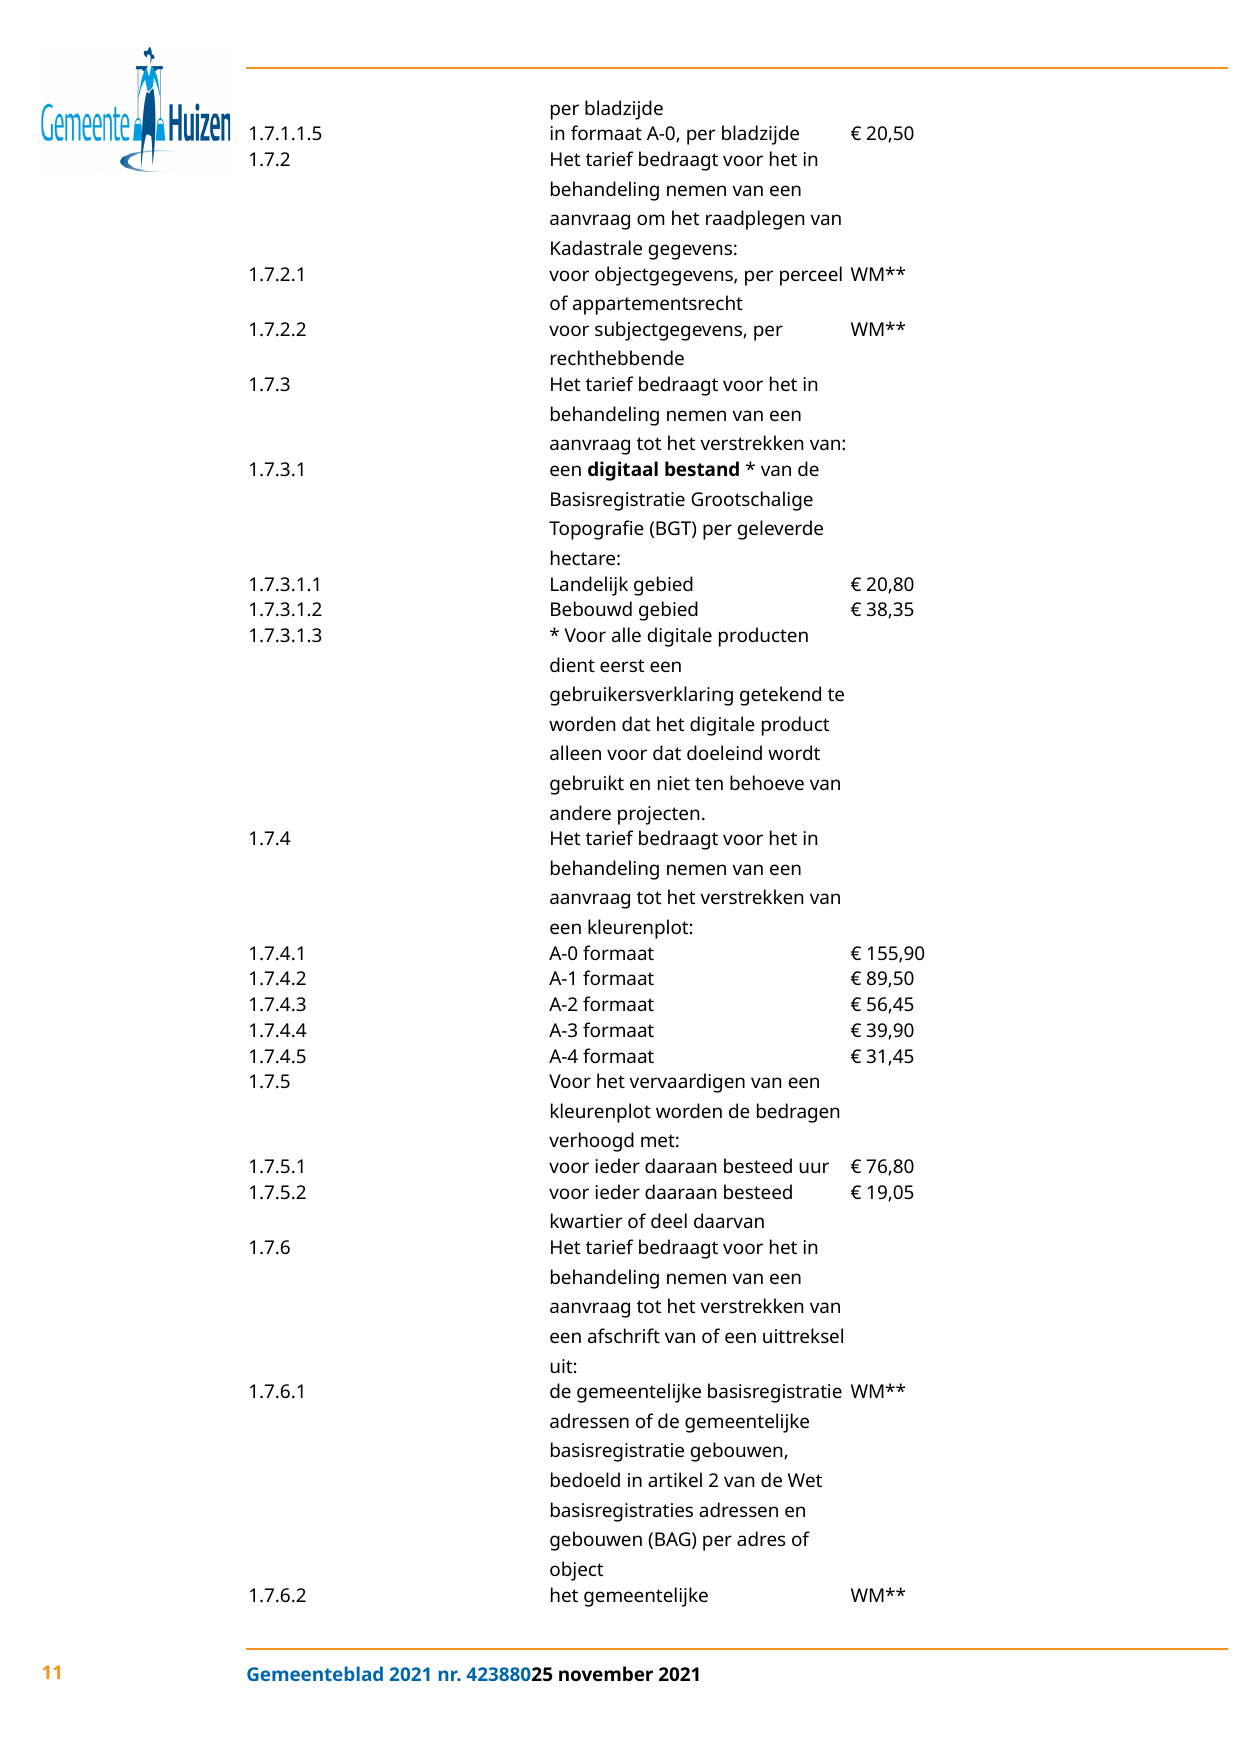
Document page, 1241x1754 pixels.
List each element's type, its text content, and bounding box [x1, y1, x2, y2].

table_cell [248, 95, 549, 121]
table_cell 1.7.2.1 [248, 261, 549, 316]
table_cell per bladzijde [549, 95, 850, 121]
table_cell A-3 formaat [549, 1017, 850, 1043]
table_cell Landelijk gebied [549, 571, 850, 596]
table_cell 1.7.4.5 [248, 1043, 549, 1068]
table_cell Voor het vervaardigen van een kleurenplot worden de bedragen verhoogd met: [549, 1069, 850, 1153]
table_cell 1.7.4.3 [248, 991, 549, 1017]
table_cell WM** [850, 1379, 1152, 1582]
table_cell A-2 formaat [549, 991, 850, 1017]
table_cell een digitaal bestand * van de Basisregistratie Grootschalige Topografie (BGT) per geleverde hectare: [549, 456, 850, 571]
table_cell € 155,90 [850, 940, 1152, 966]
table_cell Het tarief bedraagt voor het in behandeling nemen van een aanvraag tot het verstrekken van een afschrift van of een uittreksel uit: [549, 1235, 850, 1378]
table_cell € 39,90 [850, 1017, 1152, 1043]
table_cell Bebouwd gebied [549, 596, 850, 622]
table_cell 1.7.2 [248, 146, 549, 261]
table_cell 1.7.6.2 [248, 1582, 549, 1607]
table_cell de gemeentelijke basisregistratie adressen of de gemeentelijke basisregistratie gebouwen, bedoeld in artikel 2 van de Wet basisregistraties adressen en gebouwen (BAG) per adres of object [549, 1379, 850, 1582]
table_cell [850, 1235, 1152, 1378]
picture [41, 47, 231, 172]
table_cell 1.7.4 [248, 825, 549, 940]
table_cell € 76,80 [850, 1154, 1152, 1179]
table_cell A-4 formaat [549, 1043, 850, 1068]
table_cell WM** [850, 316, 1152, 371]
table_cell 1.7.5.1 [248, 1154, 549, 1179]
table_cell 1.7.5.2 [248, 1179, 549, 1234]
table_cell 1.7.2.2 [248, 316, 549, 371]
table_cell [850, 622, 1152, 825]
table_cell 1.7.6.1 [248, 1379, 549, 1582]
table_cell [850, 371, 1152, 456]
table_cell € 19,05 [850, 1179, 1152, 1234]
table_cell [850, 825, 1152, 940]
table_cell Het tarief bedraagt voor het in behandeling nemen van een aanvraag tot het verstrekken van een kleurenplot: [549, 825, 850, 940]
table_cell € 56,45 [850, 991, 1152, 1017]
table_cell € 31,45 [850, 1043, 1152, 1068]
table_cell 1.7.5 [248, 1069, 549, 1153]
table_cell voor objectgegevens, per perceel of appartementsrecht [549, 261, 850, 316]
table_cell in formaat A-0, per bladzijde [549, 121, 850, 146]
table_cell 1.7.6 [248, 1235, 549, 1378]
table_cell WM** [850, 1582, 1152, 1607]
table_cell 1.7.4.4 [248, 1017, 549, 1043]
table_cell Het tarief bedraagt voor het in behandeling nemen van een aanvraag om het raadplegen van Kadastrale gegevens: [549, 146, 850, 261]
table_cell 1.7.3.1 [248, 456, 549, 571]
table_cell € 89,50 [850, 966, 1152, 991]
table_cell voor ieder daaraan besteed kwartier of deel daarvan [549, 1179, 850, 1234]
table_cell 1.7.4.2 [248, 966, 549, 991]
table_cell het gemeentelijke [549, 1582, 850, 1607]
table_cell A-0 formaat [549, 940, 850, 966]
table_cell A-1 formaat [549, 966, 850, 991]
table_cell 1.7.4.1 [248, 940, 549, 966]
table_cell Het tarief bedraagt voor het in behandeling nemen van een aanvraag tot het verstrekken van: [549, 371, 850, 456]
table_cell 1.7.3.1.3 [248, 622, 549, 825]
table_cell 1.7.3.1.2 [248, 596, 549, 622]
table_cell 1.7.1.1.5 [248, 121, 549, 146]
table_cell € 20,50 [850, 121, 1152, 146]
table_cell [850, 456, 1152, 571]
table_cell € 38,35 [850, 596, 1152, 622]
table_cell 1.7.3.1.1 [248, 571, 549, 596]
table_cell voor subjectgegevens, per rechthebbende [549, 316, 850, 371]
table_cell [850, 146, 1152, 261]
table_cell voor ieder daaraan besteed uur [549, 1154, 850, 1179]
table_cell * Voor alle digitale producten dient eerst een gebruikersverklaring getekend te worden dat het digitale product alleen voor dat doeleind wordt gebruikt en niet ten behoeve van andere projecten. [549, 622, 850, 825]
table_cell [850, 1069, 1152, 1153]
table_cell WM** [850, 261, 1152, 316]
table_cell 1.7.3 [248, 371, 549, 456]
table_cell [850, 95, 1152, 121]
table_cell € 20,80 [850, 571, 1152, 596]
